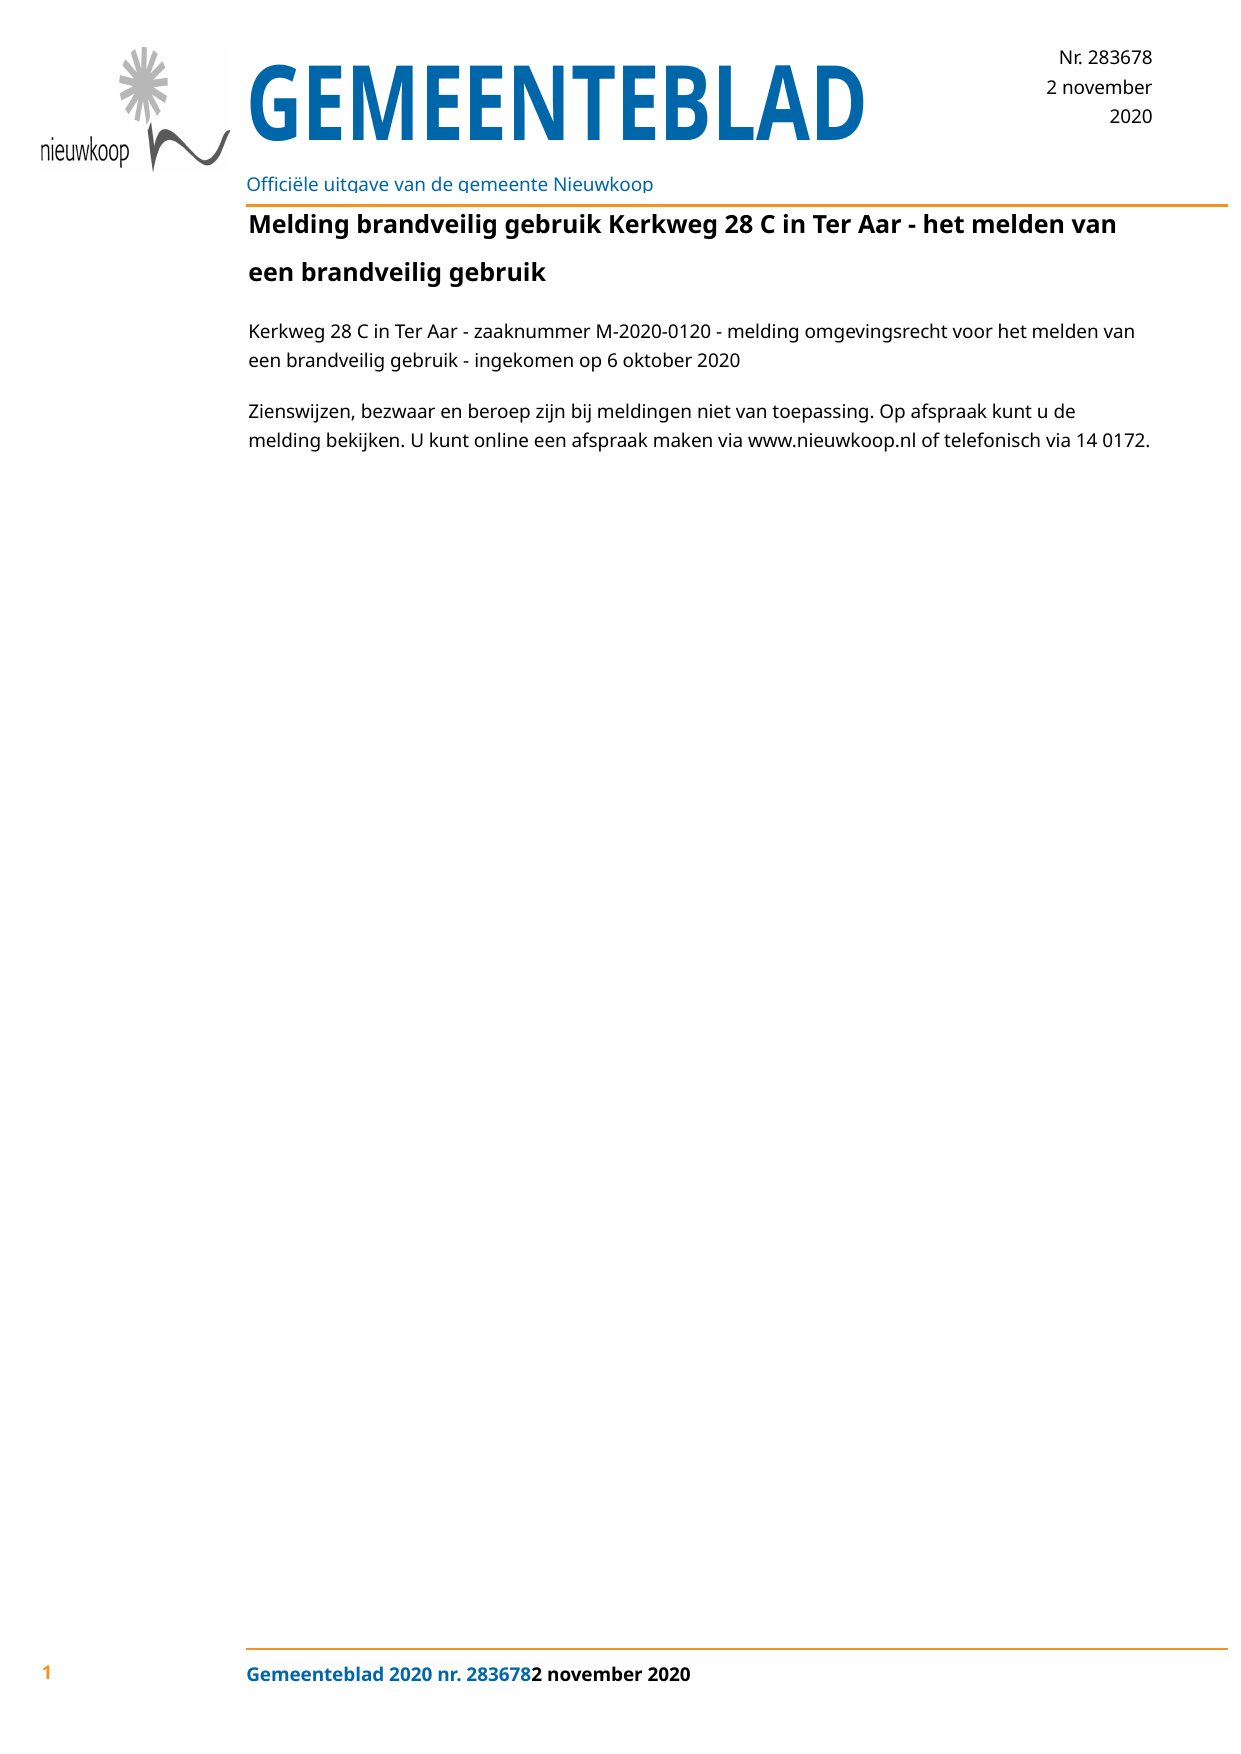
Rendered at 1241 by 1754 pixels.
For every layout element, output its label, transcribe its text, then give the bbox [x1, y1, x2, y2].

picture [41, 47, 231, 172]
text Melding brandveilig gebruik Kerkweg 28 C in Ter Aar - het melden van een brandveilig gebruik [248, 207, 1152, 288]
text Zienswijzen, bezwaar en beroep zijn bij meldingen niet van toepassing. Op afspraak kunt u de melding bekijken. U kunt online een afspraak maken via www.nieuwkoop.nl of telefonisch via 14 0172. [248, 398, 1152, 453]
text Kerkweg 28 C in Ter Aar - zaaknummer M-2020-0120 - melding omgevingsrecht voor het melden van een brandveilig gebruik - ingekomen op 6 oktober 2020 [248, 318, 1152, 373]
